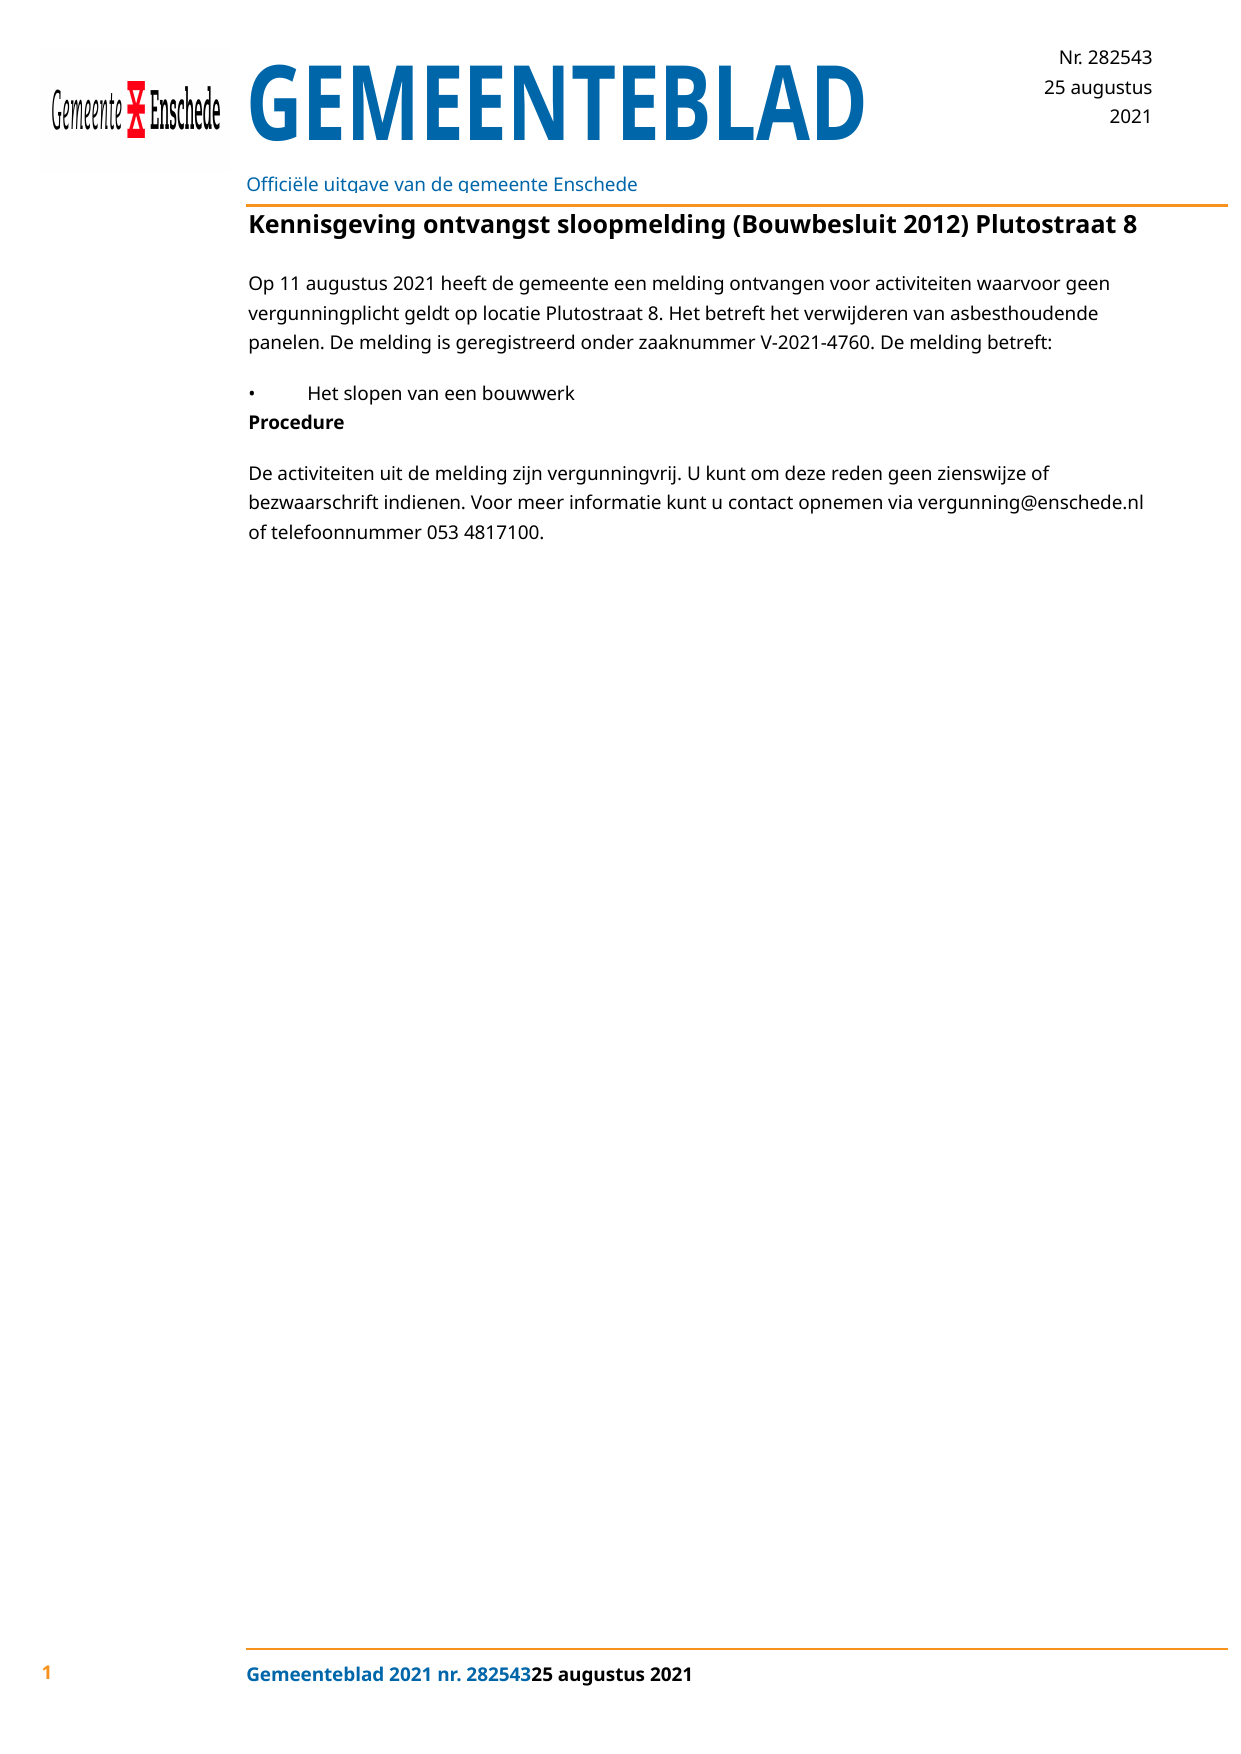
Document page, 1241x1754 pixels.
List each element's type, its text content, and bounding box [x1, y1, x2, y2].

text Kennisgeving ontvangst sloopmelding (Bouwbesluit 2012) Plutostraat 8 [248, 207, 1152, 241]
text De activiteiten uit de melding zijn vergunningvrij. U kunt om deze reden geen zienswijze of bezwaarschrift indienen. Voor meer informatie kunt u contact opnemen via vergunning@enschede.nl of telefoonnummer 053 4817100. [248, 460, 1152, 545]
list Het slopen van een bouwwerk [248, 380, 1152, 406]
picture [41, 47, 231, 172]
text Procedure [248, 409, 1152, 435]
text Op 11 augustus 2021 heeft de gemeente een melding ontvangen voor activiteiten waarvoor geen vergunningplicht geldt op locatie Plutostraat 8. Het betreft het verwijderen van asbesthoudende panelen. De melding is geregistreerd onder zaaknummer V-2021-4760. De melding betreft: [248, 270, 1152, 355]
